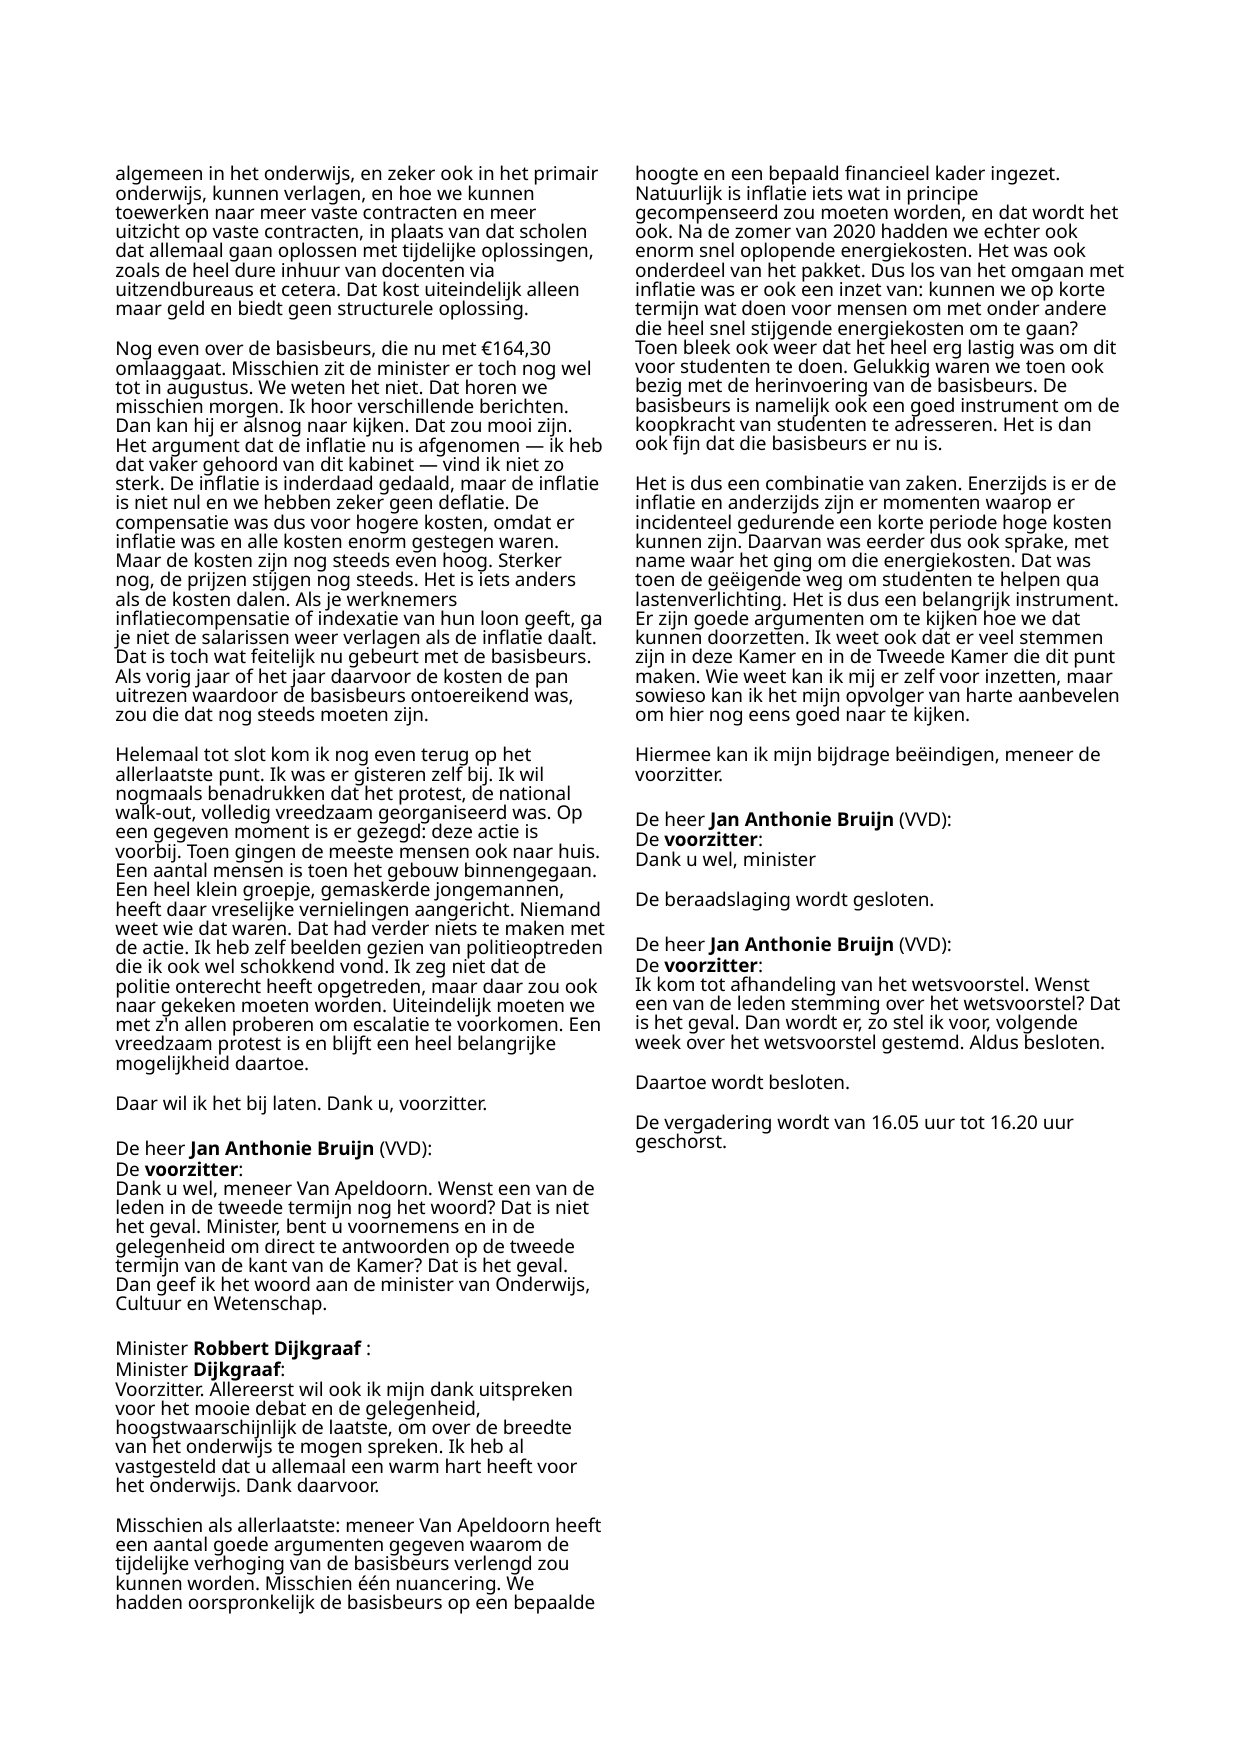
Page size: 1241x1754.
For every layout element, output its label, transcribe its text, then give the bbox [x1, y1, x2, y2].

text Het is dus een combinatie van zaken. Enerzijds is er de inflatie en anderzijds zijn er momenten waarop er incidenteel gedurende een korte periode hoge kosten kunnen zijn. Daarvan was eerder dus ook sprake, met name waar het ging om die energiekosten. Dat was toen de geëigende weg om studenten te helpen qua lastenverlichting. Het is dus een belangrijk instrument. Er zijn goede argumenten om te kijken hoe we dat kunnen doorzetten. Ik weet ook dat er veel stemmen zijn in deze Kamer en in de Tweede Kamer die dit punt maken. Wie weet kan ik mij er zelf voor inzetten, maar sowieso kan ik het mijn opvolger van harte aanbevelen om hier nog eens goed naar te kijken. [635, 475, 1125, 726]
text algemeen in het onderwijs, en zeker ook in het primair onderwijs, kunnen verlagen, en hoe we kunnen toewerken naar meer vaste contracten en meer uitzicht op vaste contracten, in plaats van dat scholen dat allemaal gaan oplossen met tijdelijke oplossingen, zoals de heel dure inhuur van docenten via uitzendbureaus et cetera. Dat kost uiteindelijk alleen maar geld en biedt geen structurele oplossing. [115, 165, 605, 319]
text Daartoe wordt besloten. [635, 1074, 1125, 1093]
text Minister Dijkgraaf: [115, 1361, 605, 1381]
text De heer Jan Anthonie Bruijn (VVD): [635, 806, 1125, 831]
text De voorzitter: [115, 1161, 605, 1180]
text Ik kom tot afhandeling van het wetsvoorstel. Wenst een van de leden stemming over het wetsvoorstel? Dat is het geval. Dan wordt er, zo stel ik voor, volgende week over het wetsvoorstel gestemd. Aldus besloten. [635, 976, 1125, 1053]
text De voorzitter: [635, 831, 1125, 851]
text hoogte en een bepaald financieel kader ingezet. Natuurlijk is inflatie iets wat in principe gecompenseerd zou moeten worden, en dat wordt het ook. Na de zomer van 2020 hadden we echter ook enorm snel oplopende energiekosten. Het was ook onderdeel van het pakket. Dus los van het omgaan met inflatie was er ook een inzet van: kunnen we op korte termijn wat doen voor mensen om met onder andere die heel snel stijgende energiekosten om te gaan? Toen bleek ook weer dat het heel erg lastig was om dit voor studenten te doen. Gelukkig waren we toen ook bezig met de herinvoering van de basisbeurs. De basisbeurs is namelijk ook een goed instrument om de koopkracht van studenten te adresseren. Het is dan ook fijn dat die basisbeurs er nu is. [635, 165, 1125, 454]
text De voorzitter: [635, 957, 1125, 976]
text Misschien als allerlaatste: meneer Van Apeldoorn heeft een aantal goede argumenten gegeven waarom de tijdelijke verhoging van de basisbeurs verlengd zou kunnen worden. Misschien één nuancering. We hadden oorspronkelijk de basisbeurs op een bepaalde [115, 1517, 605, 1613]
text De beraadslaging wordt gesloten. [635, 891, 1125, 910]
text Minister Robbert Dijkgraaf : [115, 1336, 605, 1361]
text De heer Jan Anthonie Bruijn (VVD): [635, 931, 1125, 957]
text Dank u wel, meneer Van Apeldoorn. Wenst een van de leden in de tweede termijn nog het woord? Dat is niet het geval. Minister, bent u voornemens en in de gelegenheid om direct te antwoorden op de tweede termijn van de kant van de Kamer? Dat is het geval. Dan geef ik het woord aan de minister van Onderwijs, Cultuur en Wetenschap. [115, 1180, 605, 1315]
text De vergadering wordt van 16.05 uur tot 16.20 uur geschorst. [635, 1114, 1125, 1152]
text Daar wil ik het bij laten. Dank u, voorzitter. [115, 1095, 605, 1114]
text Voorzitter. Allereerst wil ook ik mijn dank uitspreken voor het mooie debat en de gelegenheid, hoogstwaarschijnlijk de laatste, om over de breedte van het onderwijs te mogen spreken. Ik heb al vastgesteld dat u allemaal een warm hart heeft voor het onderwijs. Dank daarvoor. [115, 1381, 605, 1496]
text Helemaal tot slot kom ik nog even terug op het allerlaatste punt. Ik was er gisteren zelf bij. Ik wil nogmaals benadrukken dat het protest, de national walk-out, volledig vreedzaam georganiseerd was. Op een gegeven moment is er gezegd: deze actie is voorbij. Toen gingen de meeste mensen ook naar huis. Een aantal mensen is toen het gebouw binnengegaan. Een heel klein groepje, gemaskerde jongemannen, heeft daar vreselijke vernielingen aangericht. Niemand weet wie dat waren. Dat had verder niets te maken met de actie. Ik heb zelf beelden gezien van politieoptreden die ik ook wel schokkend vond. Ik zeg niet dat de politie onterecht heeft opgetreden, maar daar zou ook naar gekeken moeten worden. Uiteindelijk moeten we met z'n allen proberen om escalatie te voorkomen. Een vreedzaam protest is en blijft een heel belangrijke mogelijkheid daartoe. [115, 746, 605, 1074]
text De heer Jan Anthonie Bruijn (VVD): [115, 1135, 605, 1161]
text Hiermee kan ik mijn bijdrage beëindigen, meneer de voorzitter. [635, 746, 1125, 785]
text Nog even over de basisbeurs, die nu met €164,30 omlaaggaat. Misschien zit de minister er toch nog wel tot in augustus. We weten het niet. Dat horen we misschien morgen. Ik hoor verschillende berichten. Dan kan hij er alsnog naar kijken. Dat zou mooi zijn. Het argument dat de inflatie nu is afgenomen — ik heb dat vaker gehoord van dit kabinet — vind ik niet zo sterk. De inflatie is inderdaad gedaald, maar de inflatie is niet nul en we hebben zeker geen deflatie. De compensatie was dus voor hogere kosten, omdat er inflatie was en alle kosten enorm gestegen waren. Maar de kosten zijn nog steeds even hoog. Sterker nog, de prijzen stijgen nog steeds. Het is iets anders als de kosten dalen. Als je werknemers inflatiecompensatie of indexatie van hun loon geeft, ga je niet de salarissen weer verlagen als de inflatie daalt. Dat is toch wat feitelijk nu gebeurt met de basisbeurs. Als vorig jaar of het jaar daarvoor de kosten de pan uitrezen waardoor de basisbeurs ontoereikend was, zou die dat nog steeds moeten zijn. [115, 340, 605, 726]
text Dank u wel, minister [635, 851, 1125, 870]
